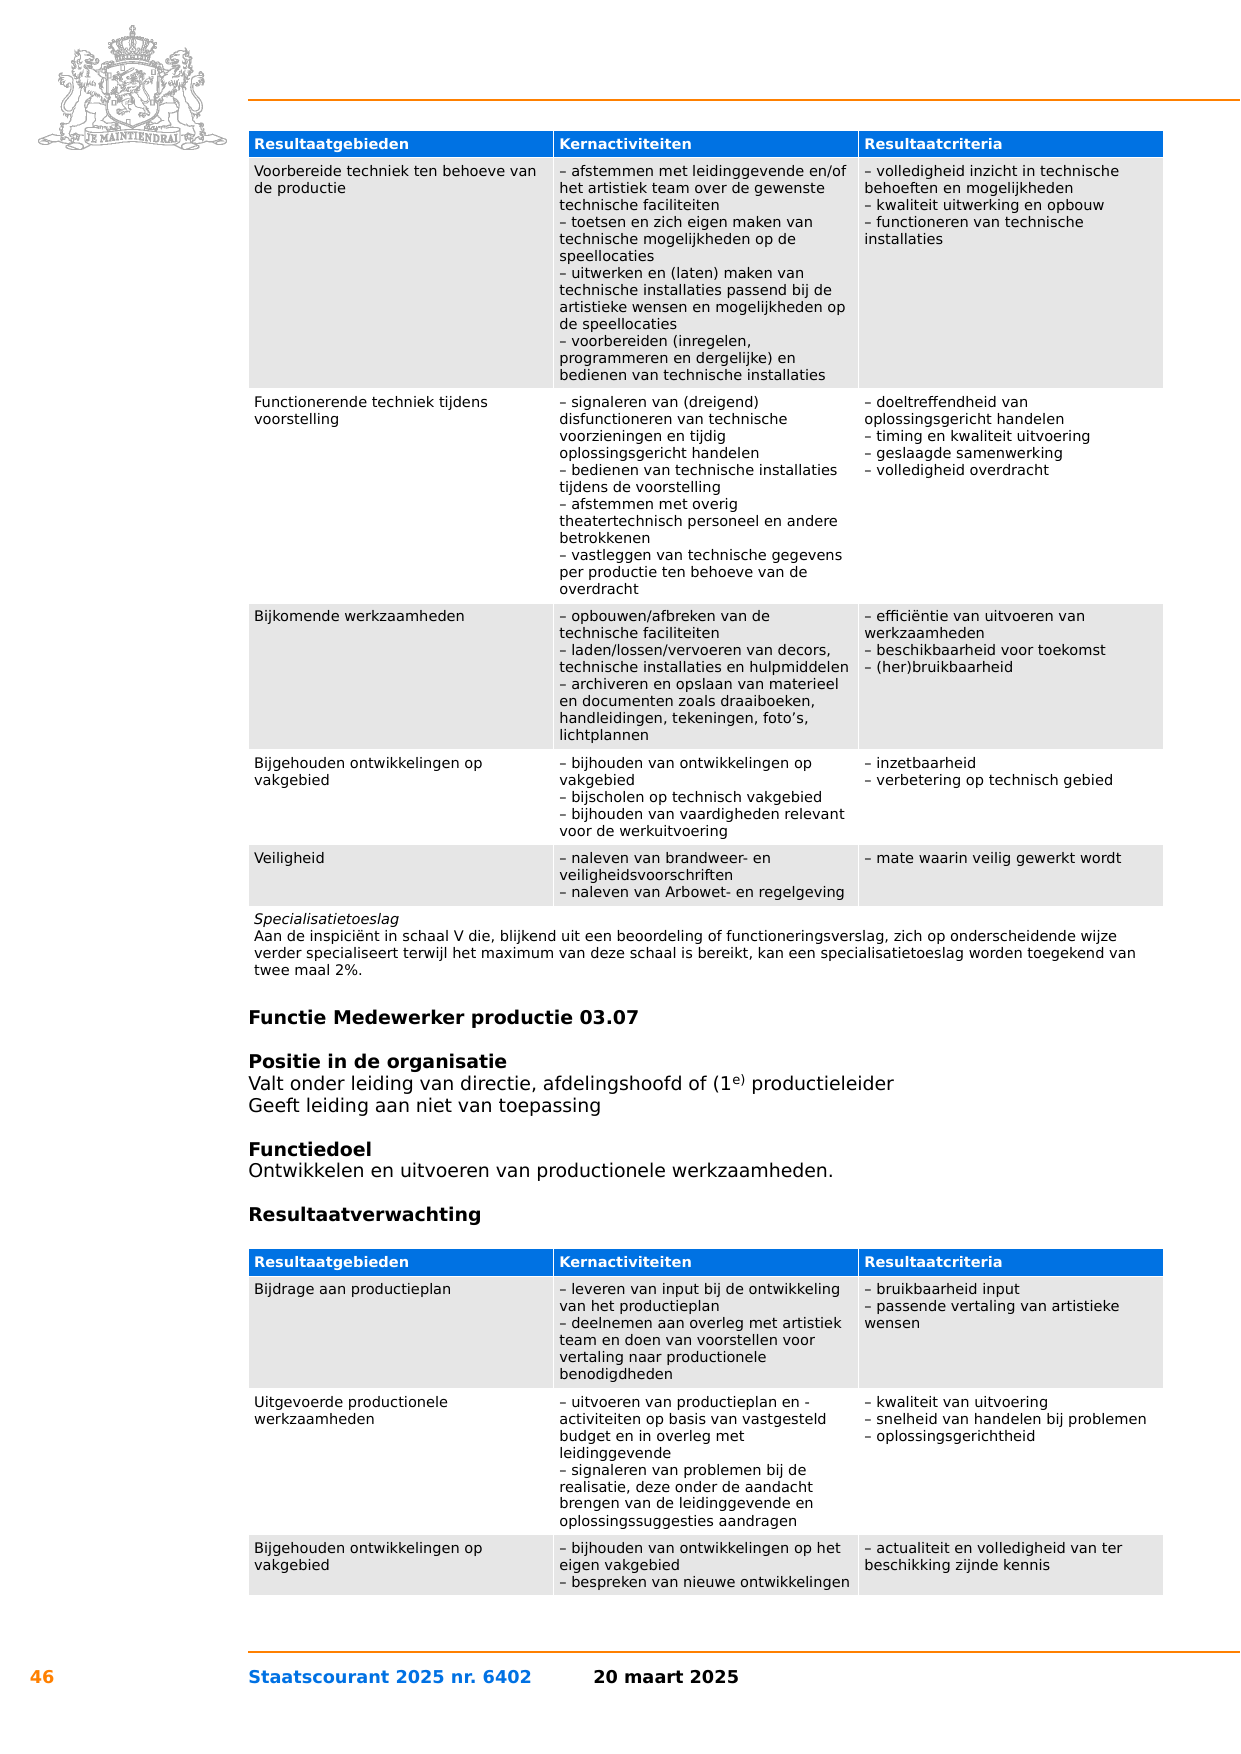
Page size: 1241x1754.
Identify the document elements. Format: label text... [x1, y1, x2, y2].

table_cell – mate waarin veilig gewerkt wordt [859, 845, 1163, 906]
table_cell – uitvoeren van productieplan en -activiteiten op basis van vastgesteld budget en in overleg met leidinggevende – signaleren van problemen bij de realisatie, deze onder de aandacht brengen van de leidinggevende en oplossingssuggesties aandragen [554, 1389, 858, 1534]
picture [38, 25, 227, 150]
table_cell – bruikbaarheid input – passende vertaling van artistieke wensen [859, 1277, 1163, 1388]
text Functiedoel [248, 1138, 1163, 1160]
table_cell Veiligheid [249, 845, 553, 906]
table_cell – kwaliteit van uitvoering – snelheid van handelen bij problemen – oplossingsgerichtheid [859, 1389, 1163, 1534]
table_cell – efficiëntie van uitvoeren van werkzaamheden – beschikbaarheid voor toekomst – (her)bruikbaarheid [859, 604, 1163, 749]
table_header Resultaatgebieden [249, 131, 553, 157]
text Resultaatverwachting [248, 1204, 1163, 1226]
table_cell – afstemmen met leidinggevende en/of het artistiek team over de gewenste technische faciliteiten – toetsen en zich eigen maken van technische mogelijkheden op de speellocaties – uitwerken en (laten) maken van technische installaties passend bij de artistieke wensen en mogelijkheden op de speellocaties – voorbereiden (inregelen, programmeren en dergelijke) en bedienen van technische installaties [554, 158, 858, 388]
table_header Kernactiviteiten [554, 131, 858, 157]
table_cell – opbouwen/afbreken van de technische faciliteiten – laden/lossen/vervoeren van decors, technische installaties en hulpmiddelen – archiveren en opslaan van materieel en documenten zoals draaiboeken, handleidingen, tekeningen, foto’s, lichtplannen [554, 604, 858, 749]
table_cell – naleven van brandweer- en veiligheidsvoorschriften – naleven van Arbowet- en regelgeving [554, 845, 858, 906]
text Valt onder leiding van directie, afdelingshoofd of (1e) productieleider [248, 1073, 1163, 1094]
table_header Resultaatcriteria [859, 131, 1163, 157]
table_cell – leveren van input bij de ontwikkeling van het productieplan – deelnemen aan overleg met artistiek team en doen van voorstellen voor vertaling naar productionele benodigdheden [554, 1277, 858, 1388]
table_cell – actualiteit en volledigheid van ter beschikking zijnde kennis [859, 1535, 1163, 1595]
text Ontwikkelen en uitvoeren van productionele werkzaamheden. [248, 1160, 1163, 1182]
table_cell – doeltreffendheid van oplossingsgericht handelen – timing en kwaliteit uitvoering – geslaagde samenwerking – volledigheid overdracht [859, 390, 1163, 603]
table_cell – signaleren van (dreigend) disfunctioneren van technische voorzieningen en tijdig oplossingsgericht handelen – bedienen van technische installaties tijdens de voorstelling – afstemmen met overig theatertechnisch personeel en andere betrokkenen – vastleggen van technische gegevens per productie ten behoeve van de overdracht [554, 390, 858, 603]
subtitle Functie Medewerker productie 03.07 [248, 1007, 1163, 1029]
table_cell – bijhouden van ontwikkelingen op het eigen vakgebied – bespreken van nieuwe ontwikkelingen [554, 1535, 858, 1595]
table_cell Voorbereide techniek ten behoeve van de productie [249, 158, 553, 388]
table_cell – volledigheid inzicht in technische behoeften en mogelijkheden – kwaliteit uitwerking en opbouw – functioneren van technische installaties [859, 158, 1163, 388]
table_cell – inzetbaarheid – verbetering op technisch gebied [859, 750, 1163, 844]
table_cell Uitgevoerde productionele werkzaamheden [249, 1389, 553, 1534]
table_cell Functionerende techniek tijdens voorstelling [249, 390, 553, 603]
text Positie in de organisatie [248, 1051, 1163, 1073]
table_cell Specialisatietoeslag Aan de inspiciënt in schaal V die, blijkend uit een beoordeling of functioneringsverslag, zich op onderscheidende wijze verder specialiseert terwijl het maximum van deze schaal is bereikt, kan een specialisatietoeslag worden toegekend van twee maal 2%. [249, 907, 1163, 984]
table_cell Bijdrage aan productieplan [249, 1277, 553, 1388]
table_cell Bijgehouden ontwikkelingen op vakgebied [249, 1535, 553, 1595]
table_header Resultaatcriteria [859, 1249, 1163, 1276]
table_cell Bijgehouden ontwikkelingen op vakgebied [249, 750, 553, 844]
table_cell – bijhouden van ontwikkelingen op vakgebied – bijscholen op technisch vakgebied – bijhouden van vaardigheden relevant voor de werkuitvoering [554, 750, 858, 844]
table_cell Bijkomende werkzaamheden [249, 604, 553, 749]
text Geeft leiding aan niet van toepassing [248, 1094, 1163, 1117]
table_header Resultaatgebieden [249, 1249, 553, 1276]
table_header Kernactiviteiten [554, 1249, 858, 1276]
